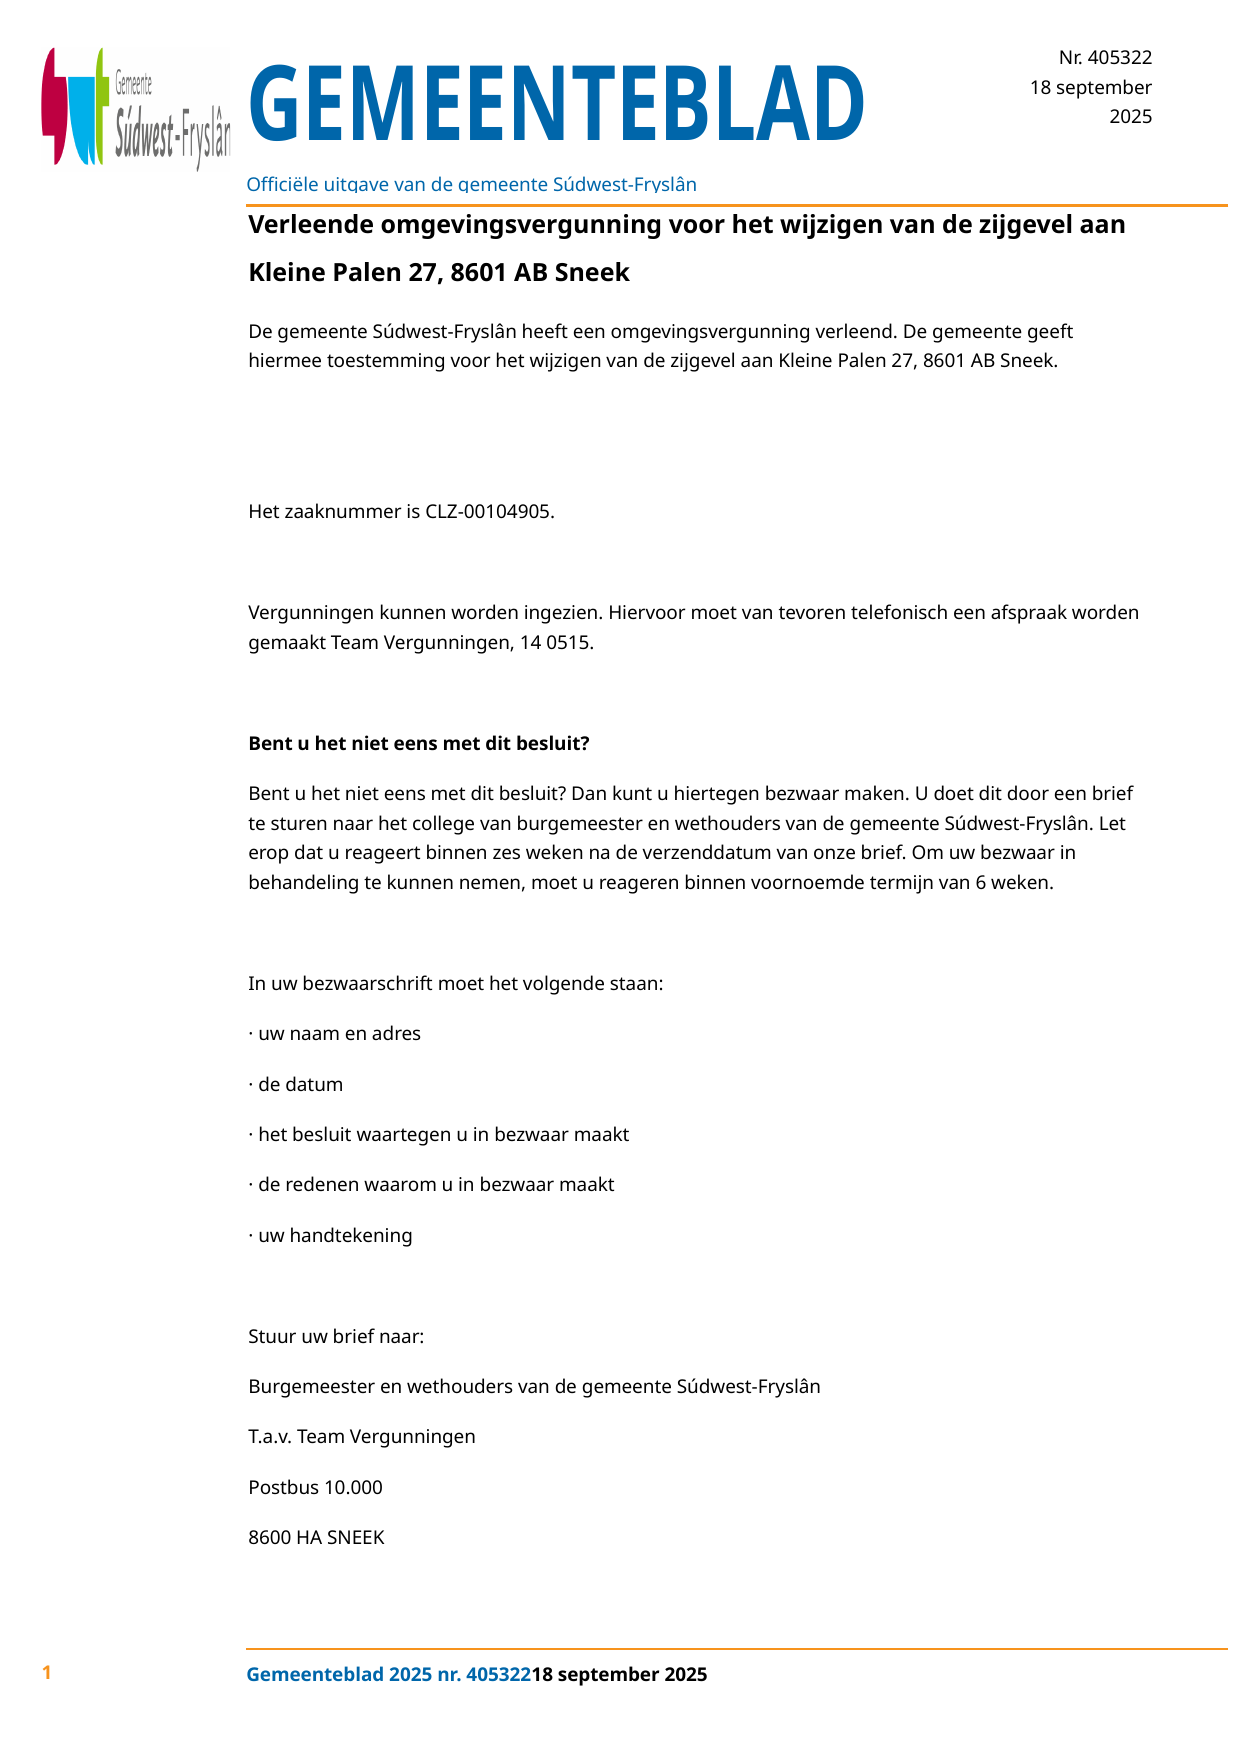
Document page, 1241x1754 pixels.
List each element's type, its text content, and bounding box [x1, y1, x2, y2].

text Burgemeester en wethouders van de gemeente Súdwest-Fryslân [248, 1373, 1152, 1399]
text · het besluit waartegen u in bezwaar maakt [248, 1121, 1152, 1147]
text Verleende omgevingsvergunning voor het wijzigen van de zijgevel aan Kleine Palen 27, 8601 AB Sneek [248, 207, 1152, 288]
picture [41, 47, 231, 172]
text In uw bezwaarschrift moet het volgende staan: [248, 970, 1152, 996]
text · de redenen waarom u in bezwaar maakt [248, 1172, 1152, 1197]
text De gemeente Súdwest-Fryslân heeft een omgevingsvergunning verleend. De gemeente geeft hiermee toestemming voor het wijzigen van de zijgevel aan Kleine Palen 27, 8601 AB Sneek. [248, 318, 1152, 373]
text · de datum [248, 1071, 1152, 1097]
text 8600 HA SNEEK [248, 1524, 1152, 1550]
text T.a.v. Team Vergunningen [248, 1424, 1152, 1449]
text · uw naam en adres [248, 1020, 1152, 1046]
text Stuur uw brief naar: [248, 1323, 1152, 1349]
text Het zaaknummer is CLZ-00104905. [248, 499, 1152, 524]
text · uw handtekening [248, 1222, 1152, 1248]
text Vergunningen kunnen worden ingezien. Hiervoor moet van tevoren telefonisch een afspraak worden gemaakt Team Vergunningen, 14 0515. [248, 599, 1152, 655]
text Bent u het niet eens met dit besluit? Dan kunt u hiertegen bezwaar maken. U doet dit door een brief te sturen naar het college van burgemeester en wethouders van de gemeente Súdwest-Fryslân. Let erop dat u reageert binnen zes weken na de verzenddatum van onze brief. Om uw bezwaar in behandeling te kunnen nemen, moet u reageren binnen voornoemde termijn van 6 weken. [248, 780, 1152, 895]
text Postbus 10.000 [248, 1474, 1152, 1500]
text Bent u het niet eens met dit besluit? [248, 730, 1152, 756]
